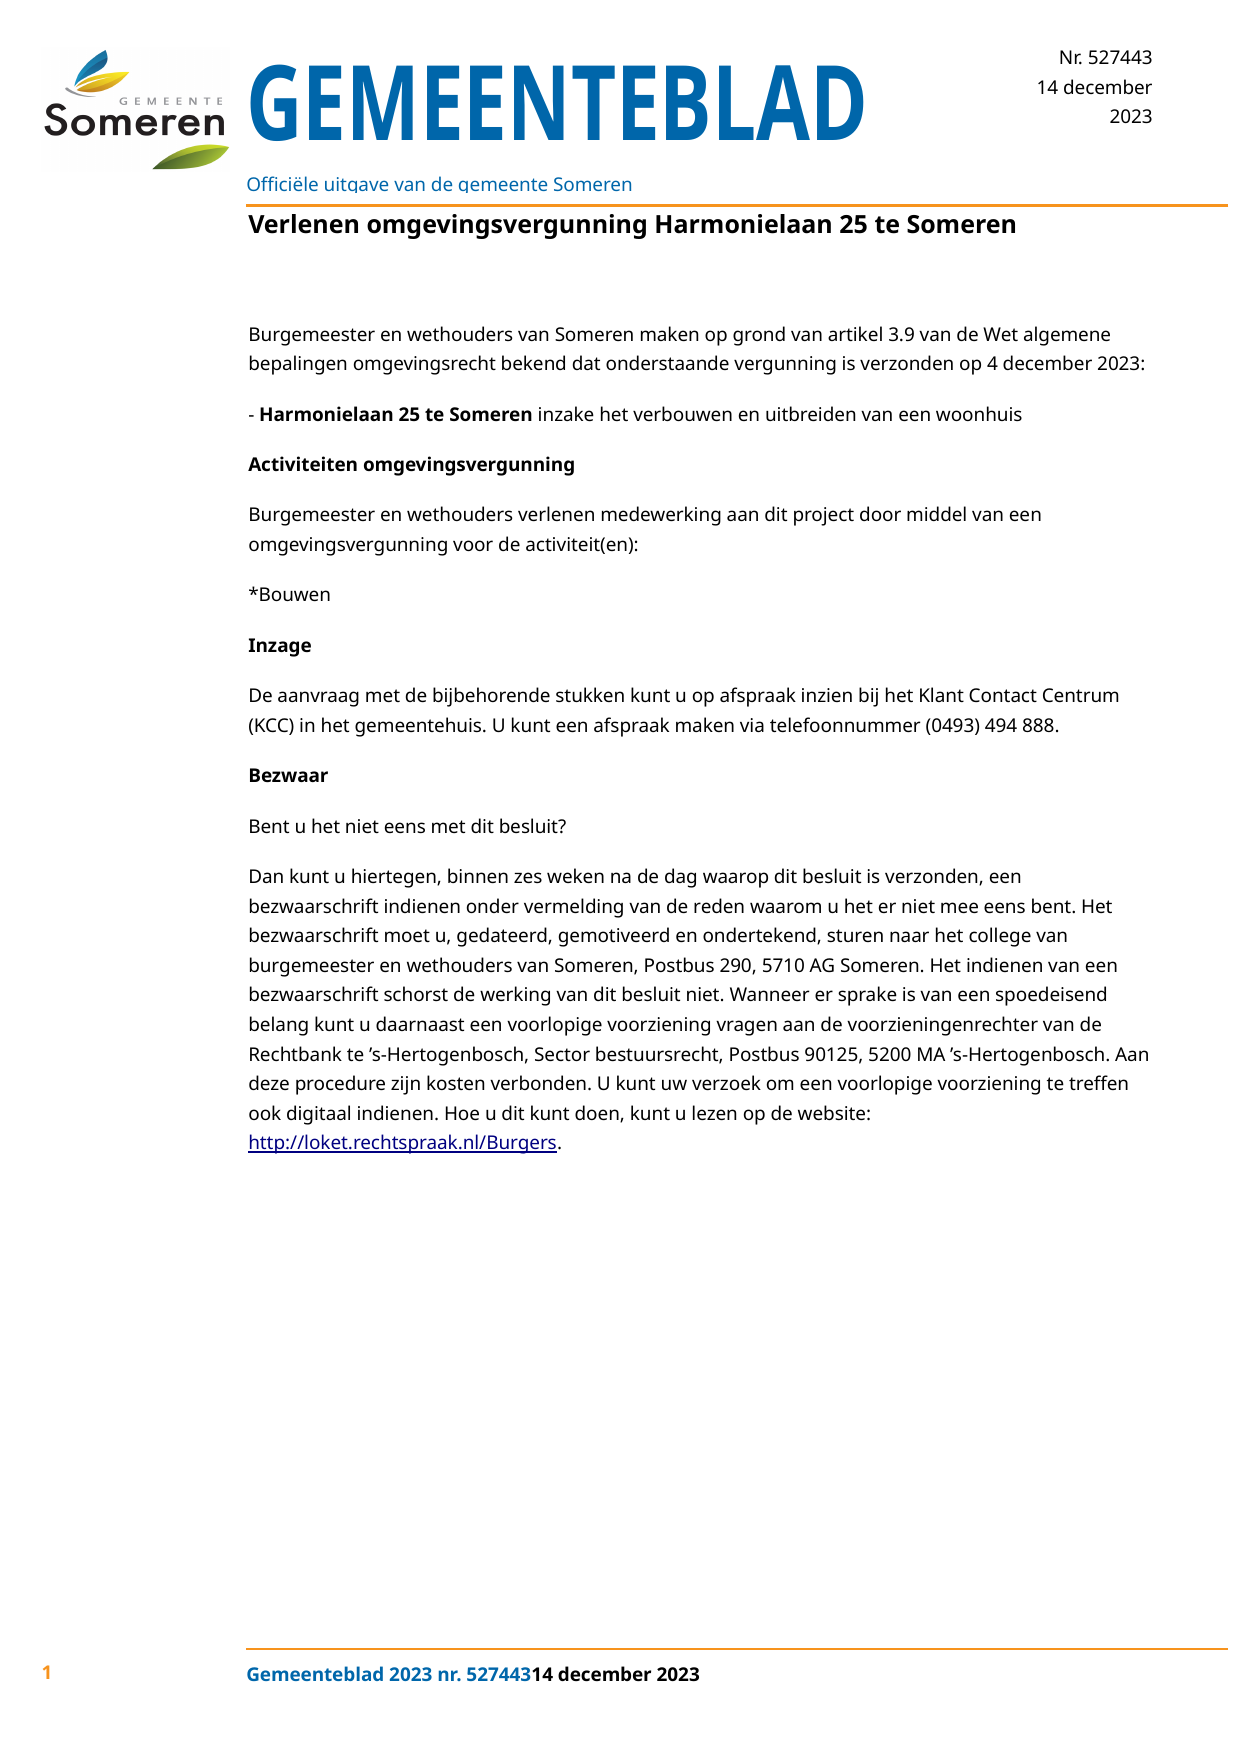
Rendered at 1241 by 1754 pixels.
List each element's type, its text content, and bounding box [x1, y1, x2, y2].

text Verlenen omgevingsvergunning Harmonielaan 25 te Someren [248, 207, 1152, 241]
text Dan kunt u hiertegen, binnen zes weken na de dag waarop dit besluit is verzonden, een bezwaarschrift indienen onder vermelding van de reden waarom u het er niet mee eens bent. Het bezwaarschrift moet u, gedateerd, gemotiveerd en ondertekend, sturen naar het college van burgemeester en wethouders van Someren, Postbus 290, 5710 AG Someren. Het indienen van een bezwaarschrift schorst de werking van dit besluit niet. Wanneer er sprake is van een spoedeisend belang kunt u daarnaast een voorlopige voorziening vragen aan de voorzieningenrechter van de Rechtbank te ’s-Hertogenbosch, Sector bestuursrecht, Postbus 90125, 5200 MA ’s-Hertogenbosch. Aan deze procedure zijn kosten verbonden. U kunt uw verzoek om een voorlopige voorziening te treffen ook digitaal indienen. Hoe u dit kunt doen, kunt u lezen op de website: http://loket.rechtspraak.nl/Burgers. [248, 863, 1152, 1155]
text *Bouwen [248, 582, 1152, 607]
text Burgemeester en wethouders van Someren maken op grond van artikel 3.9 van de Wet algemene bepalingen omgevingsrecht bekend dat onderstaande vergunning is verzonden op 4 december 2023: [248, 321, 1152, 376]
text Inzage [248, 632, 1152, 658]
text Burgemeester en wethouders verlenen medewerking aan dit project door middel van een omgevingsvergunning voor de activiteit(en): [248, 502, 1152, 557]
text - Harmonielaan 25 te Someren inzake het verbouwen en uitbreiden van een woonhuis [248, 401, 1152, 426]
text Bent u het niet eens met dit besluit? [248, 813, 1152, 838]
picture [41, 47, 231, 172]
text Bezwaar [248, 762, 1152, 788]
text Activiteiten omgevingsvergunning [248, 451, 1152, 477]
text De aanvraag met de bijbehorende stukken kunt u op afspraak inzien bij het Klant Contact Centrum (KCC) in het gemeentehuis. U kunt een afspraak maken via telefoonnummer (0493) 494 888. [248, 682, 1152, 738]
